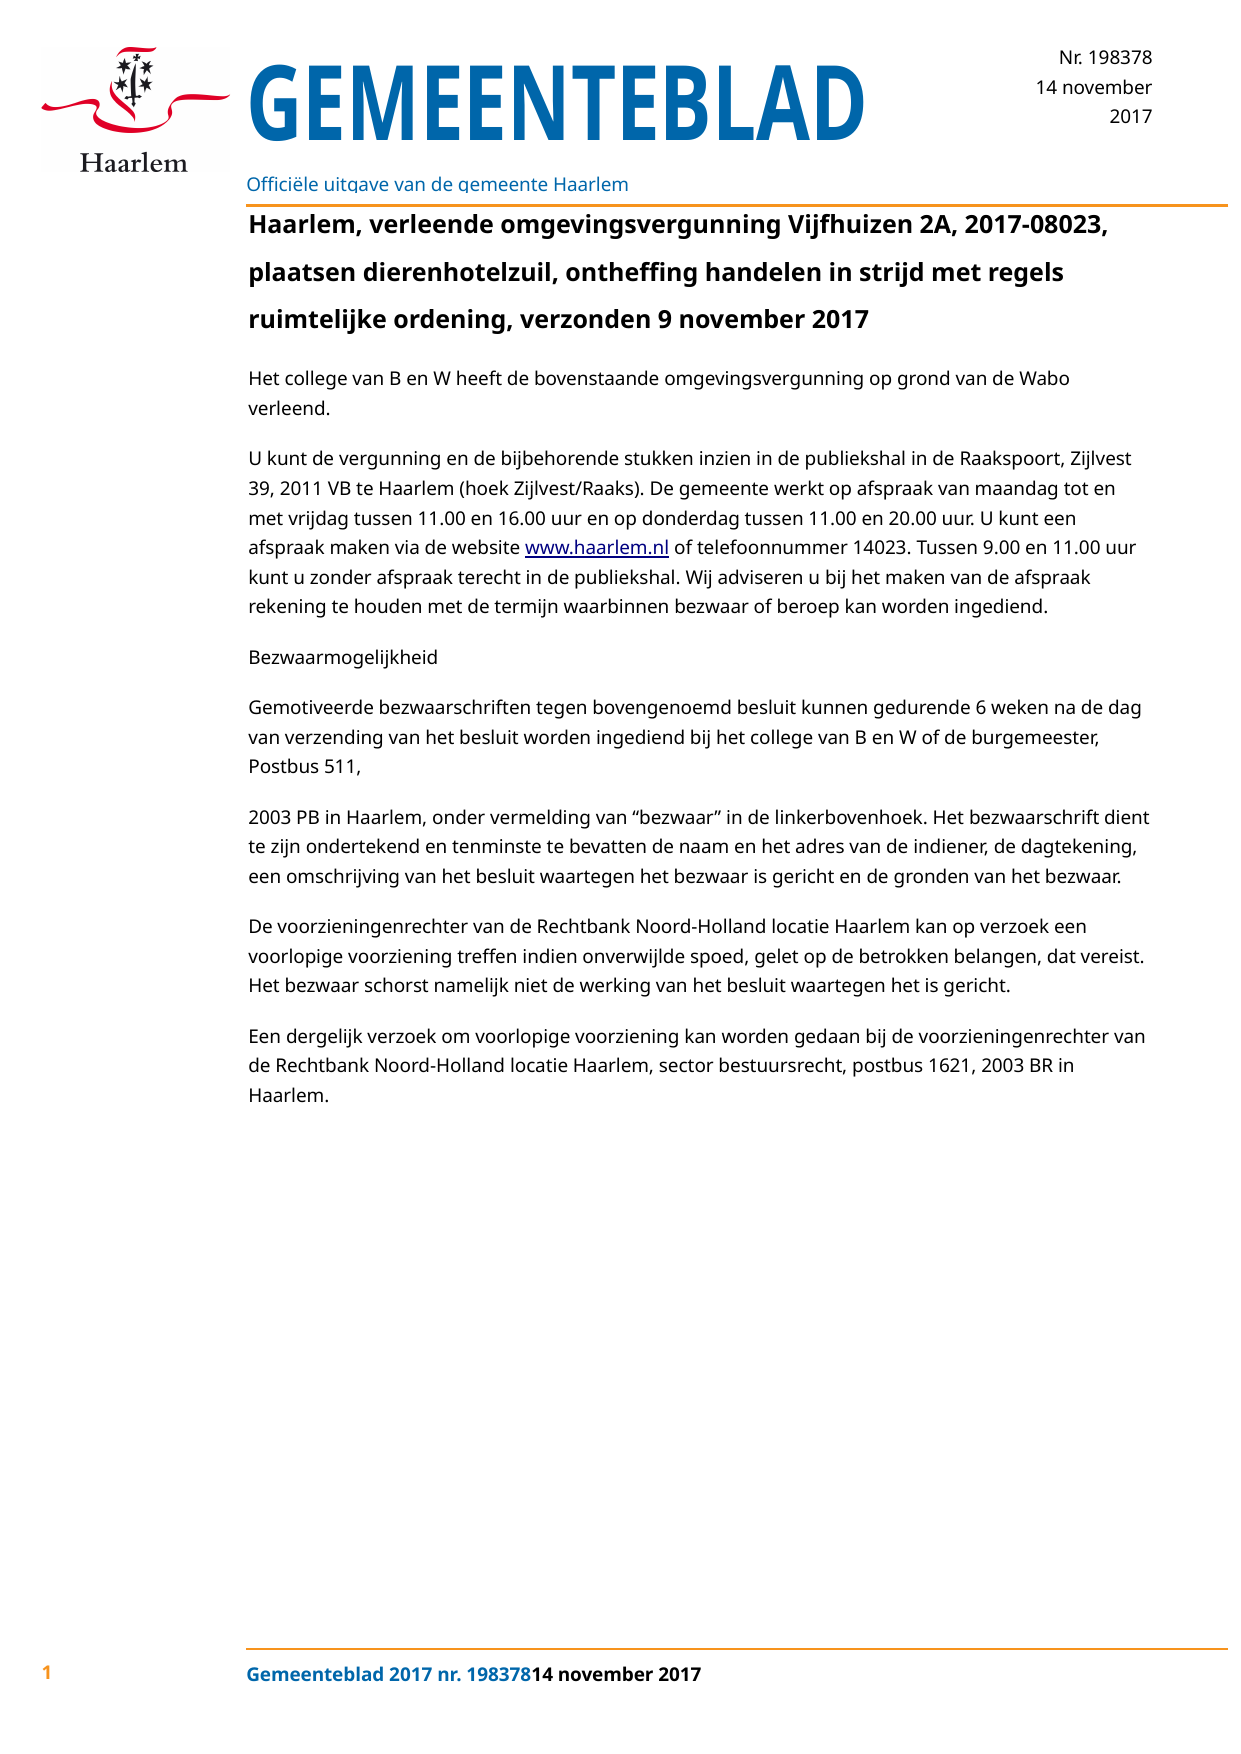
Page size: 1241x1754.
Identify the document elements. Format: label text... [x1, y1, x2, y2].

picture [41, 47, 231, 172]
text Gemotiveerde bezwaarschriften tegen bovengenoemd besluit kunnen gedurende 6 weken na de dag van verzending van het besluit worden ingediend bij het college van B en W of de burgemeester, Postbus 511, [248, 694, 1152, 779]
text Het college van B en W heeft de bovenstaande omgevingsvergunning op grond van de Wabo verleend. [248, 366, 1152, 421]
text Bezwaarmogelijkheid [248, 644, 1152, 669]
text U kunt de vergunning en de bijbehorende stukken inzien in de publiekshal in de Raakspoort, Zijlvest 39, 2011 VB te Haarlem (hoek Zijlvest/Raaks). De gemeente werkt op afspraak van maandag tot en met vrijdag tussen 11.00 en 16.00 uur en op donderdag tussen 11.00 en 20.00 uur. U kunt een afspraak maken via de website www.haarlem.nl of telefoonnummer 14023. Tussen 9.00 en 11.00 uur kunt u zonder afspraak terecht in de publiekshal. Wij adviseren u bij het maken van de afspraak rekening te houden met de termijn waarbinnen bezwaar of beroep kan worden ingediend. [248, 446, 1152, 619]
text 2003 PB in Haarlem, onder vermelding van “bezwaar” in de linkerbovenhoek. Het bezwaarschrift dient te zijn ondertekend en tenminste te bevatten de naam en het adres van de indiener, de dagtekening, een omschrijving van het besluit waartegen het bezwaar is gericht en de gronden van het bezwaar. [248, 804, 1152, 889]
text De voorzieningenrechter van de Rechtbank Noord-Holland locatie Haarlem kan op verzoek een voorlopige voorziening treffen indien onverwijlde spoed, gelet op de betrokken belangen, dat vereist. Het bezwaar schorst namelijk niet de werking van het besluit waartegen het is gericht. [248, 913, 1152, 998]
text Haarlem, verleende omgevingsvergunning Vijfhuizen 2A, 2017-08023, plaatsen dierenhotelzuil, ontheffing handelen in strijd met regels ruimtelijke ordening, verzonden 9 november 2017 [248, 207, 1152, 336]
text Een dergelijk verzoek om voorlopige voorziening kan worden gedaan bij de voorzieningenrechter van de Rechtbank Noord-Holland locatie Haarlem, sector bestuursrecht, postbus 1621, 2003 BR in Haarlem. [248, 1023, 1152, 1108]
